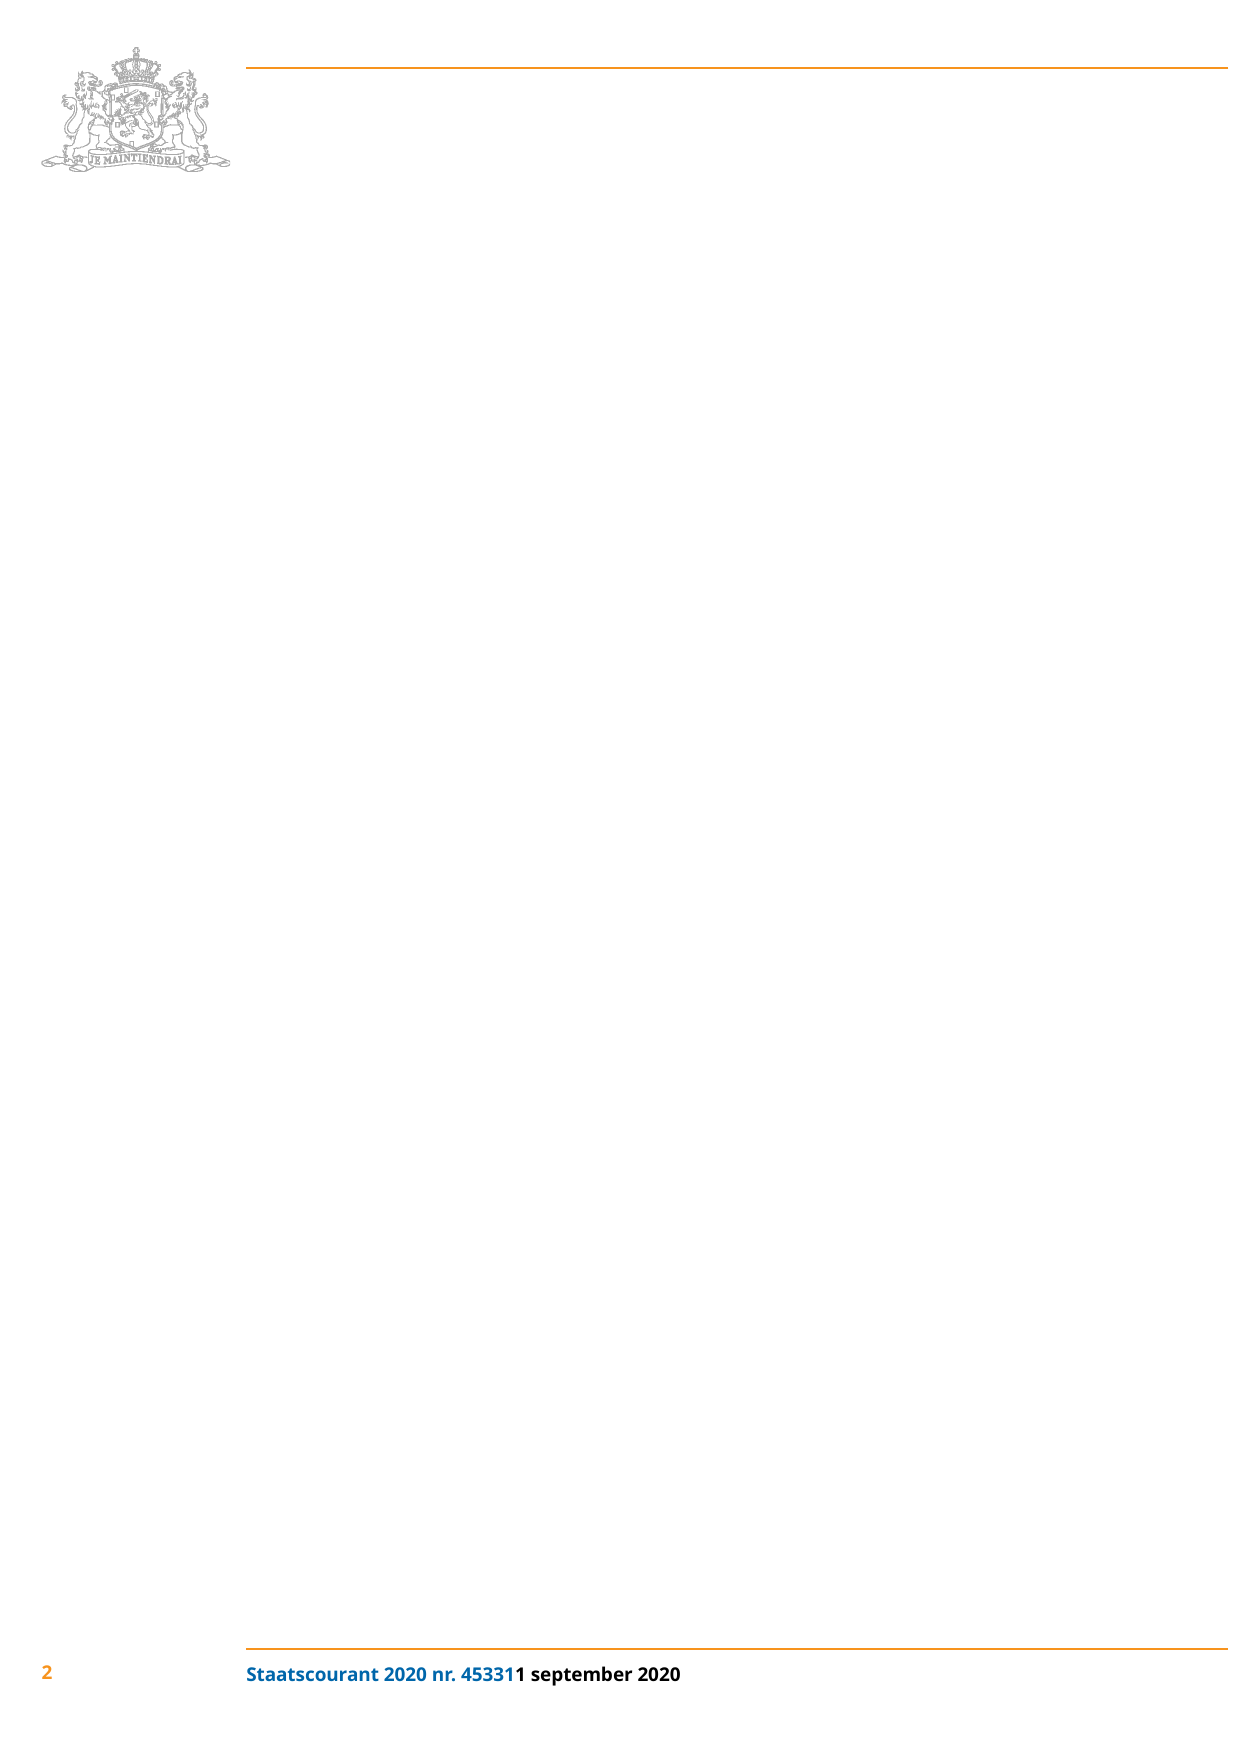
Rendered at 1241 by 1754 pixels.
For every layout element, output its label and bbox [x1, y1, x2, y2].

picture [41, 47, 231, 172]
